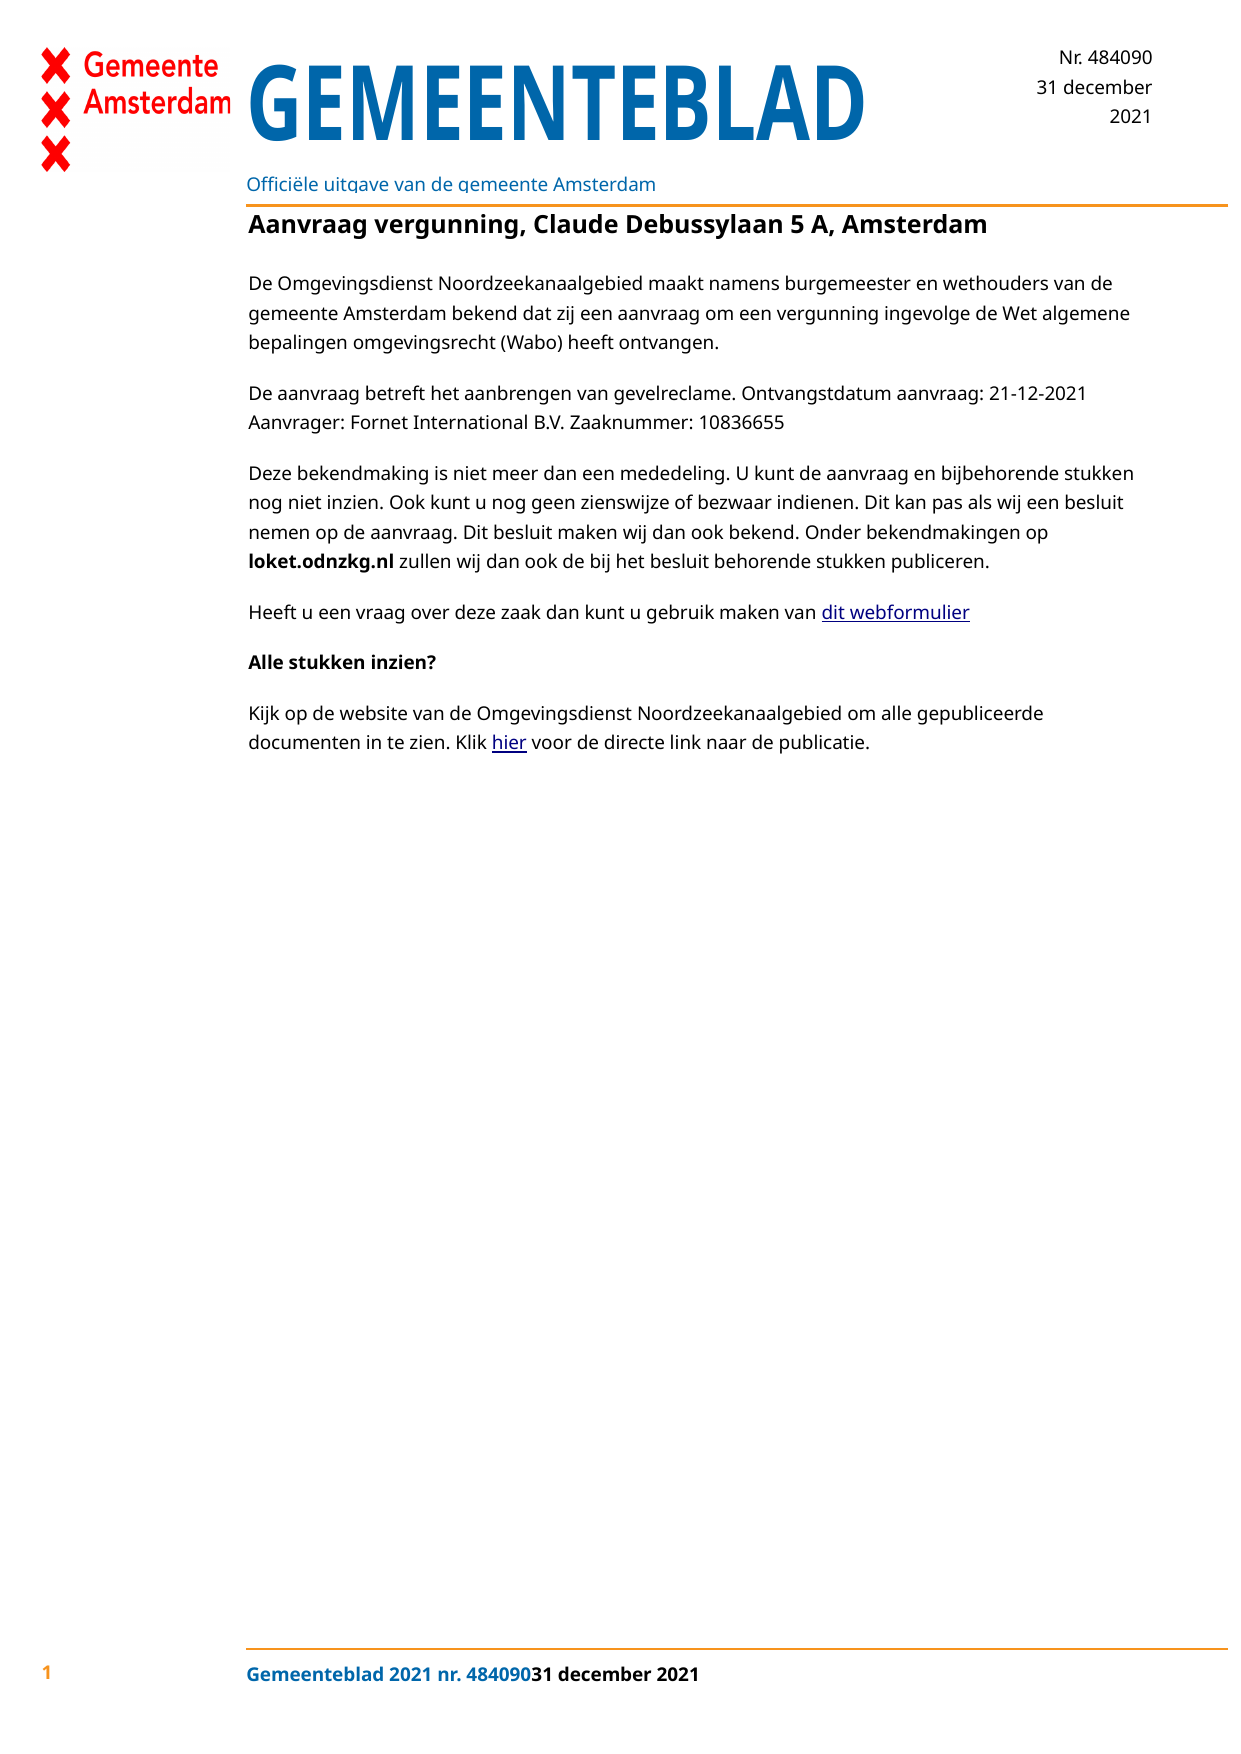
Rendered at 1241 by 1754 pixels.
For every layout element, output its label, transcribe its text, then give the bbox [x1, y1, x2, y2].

text De aanvraag betreft het aanbrengen van gevelreclame. Ontvangstdatum aanvraag: 21-12-2021 Aanvrager: Fornet International B.V. Zaaknummer: 10836655 [248, 380, 1152, 435]
text De Omgevingsdienst Noordzeekanaalgebied maakt namens burgemeester en wethouders van de gemeente Amsterdam bekend dat zij een aanvraag om een vergunning ingevolge de Wet algemene bepalingen omgevingsrecht (Wabo) heeft ontvangen. [248, 270, 1152, 355]
text Aanvraag vergunning, Claude Debussylaan 5 A, Amsterdam [248, 207, 1152, 241]
text Kijk op de website van de Omgevingsdienst Noordzeekanaalgebied om alle gepubliceerde documenten in te zien. Klik hier voor de directe link naar de publicatie. [248, 700, 1152, 755]
text Heeft u een vraag over deze zaak dan kunt u gebruik maken van dit webformulier [248, 599, 1152, 625]
text Alle stukken inzien? [248, 649, 1152, 675]
picture [41, 47, 231, 172]
text Deze bekendmaking is niet meer dan een mededeling. U kunt de aanvraag en bijbehorende stukken nog niet inzien. Ook kunt u nog geen zienswijze of bezwaar indienen. Dit kan pas als wij een besluit nemen op de aanvraag. Dit besluit maken wij dan ook bekend. Onder bekendmakingen op loket.odnzkg.nl zullen wij dan ook de bij het besluit behorende stukken publiceren. [248, 460, 1152, 574]
